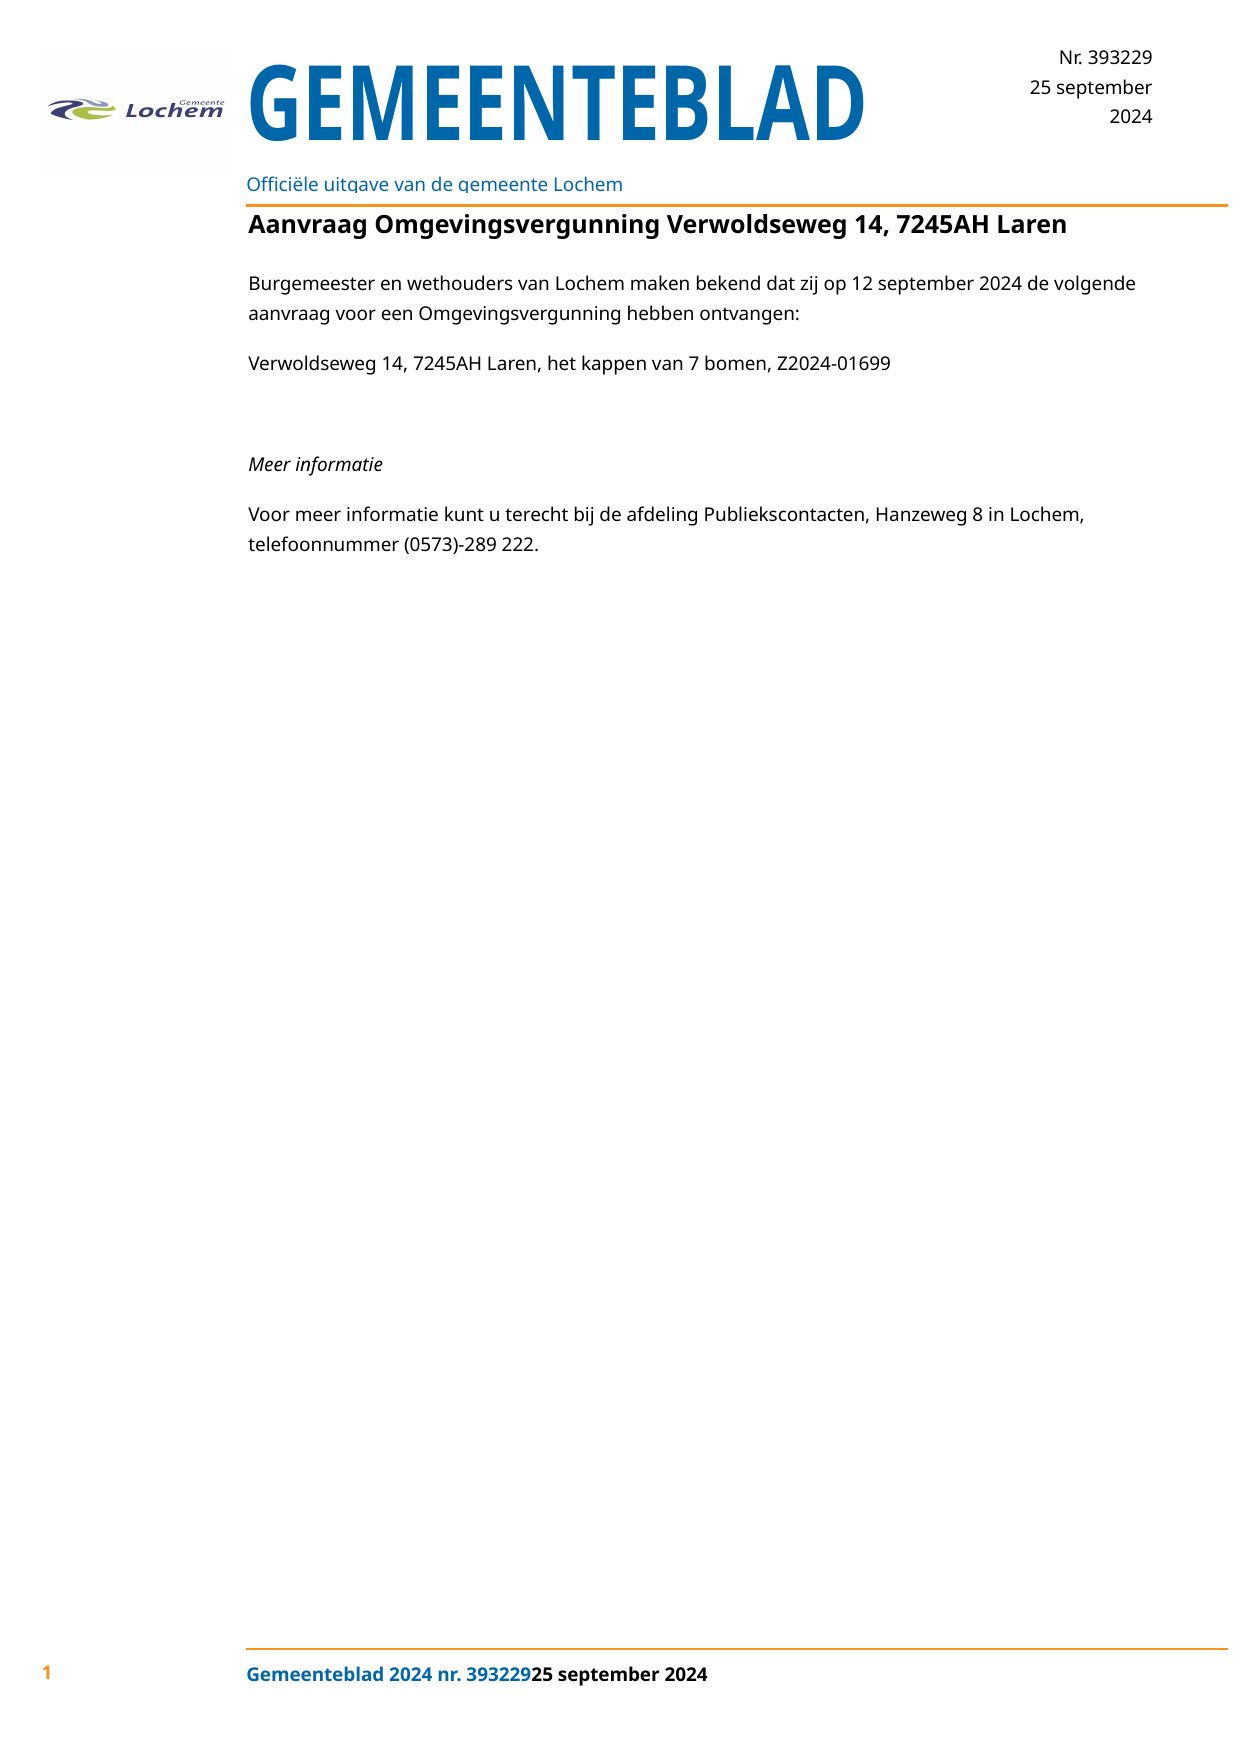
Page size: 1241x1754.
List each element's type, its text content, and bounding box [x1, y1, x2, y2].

text Aanvraag Omgevingsvergunning Verwoldseweg 14, 7245AH Laren [248, 207, 1152, 241]
picture [41, 47, 231, 172]
text Meer informatie [248, 451, 1152, 477]
text Burgemeester en wethouders van Lochem maken bekend dat zij op 12 september 2024 de volgende aanvraag voor een Omgevingsvergunning hebben ontvangen: [248, 270, 1152, 326]
text Voor meer informatie kunt u terecht bij de afdeling Publiekscontacten, Hanzeweg 8 in Lochem, telefoonnummer (0573)-289 222. [248, 502, 1152, 557]
text Verwoldseweg 14, 7245AH Laren, het kappen van 7 bomen, Z2024-01699 [248, 350, 1152, 376]
